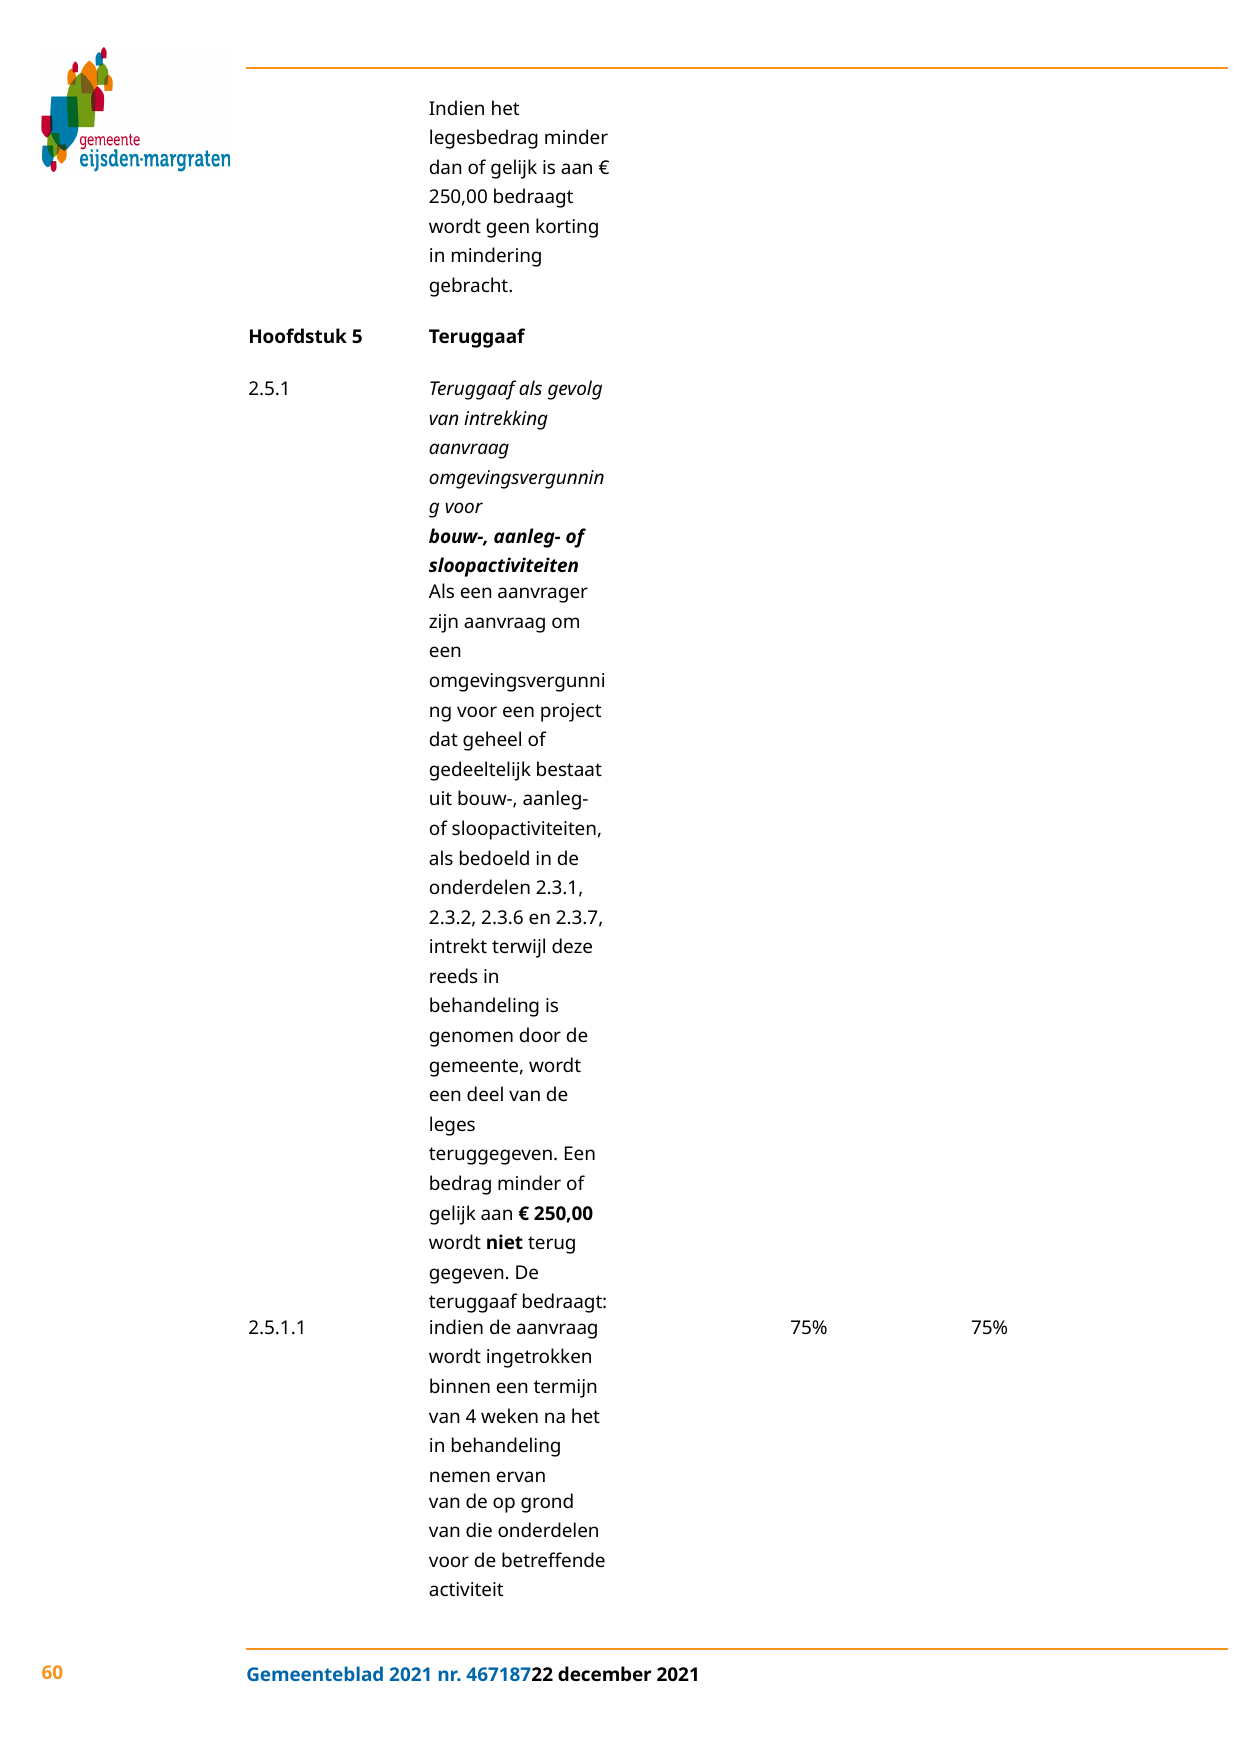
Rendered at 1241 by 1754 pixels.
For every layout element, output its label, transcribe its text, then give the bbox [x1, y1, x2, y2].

table_cell Als een aanvrager zijn aanvraag om een omgevingsvergunning voor een project dat geheel of gedeeltelijk bestaat uit bouw-, aanleg- of sloopactiviteiten, als bedoeld in de onderdelen 2.3.1, 2.3.2, 2.3.6 en 2.3.7, intrekt terwijl deze reeds in behandeling is genomen door de gemeente, wordt een deel van de leges teruggegeven. Een bedrag minder of gelijk aan € 250,00 wordt niet terug gegeven. De teruggaaf bedraagt: [429, 579, 609, 1314]
table_cell [790, 324, 971, 349]
table_cell [790, 350, 971, 375]
table_cell [248, 350, 429, 375]
table_cell Teruggaaf als gevolg van intrekking aanvraag omgevingsvergunning voor bouw-, aanleg- of sloopactiviteiten [429, 375, 609, 578]
table_cell [248, 95, 429, 298]
table_cell [248, 579, 429, 1314]
table_cell 75% [971, 1314, 1152, 1488]
table_cell [971, 95, 1152, 298]
table_cell [971, 1488, 1152, 1602]
table_cell [609, 95, 790, 298]
table_cell [429, 350, 609, 375]
table_cell 2.5.1.1 [248, 1314, 429, 1488]
table_cell [609, 1314, 790, 1488]
table_cell [790, 1488, 971, 1602]
table_cell van de op grond van die onderdelen voor de betreffende activiteit [429, 1488, 609, 1602]
table_cell [790, 95, 971, 298]
table_cell 2.5.1 [248, 375, 429, 578]
table_cell [790, 375, 971, 578]
table_cell [248, 298, 429, 324]
table_cell [609, 579, 790, 1314]
table_cell [971, 324, 1152, 349]
table_cell [971, 350, 1152, 375]
table_cell [609, 350, 790, 375]
table_cell [609, 375, 790, 578]
picture [41, 47, 231, 172]
table_cell Indien het legesbedrag minder dan of gelijk is aan € 250,00 bedraagt wordt geen korting in mindering gebracht. [429, 95, 609, 298]
table_cell [609, 1488, 790, 1602]
table_cell indien de aanvraag wordt ingetrokken binnen een termijn van 4 weken na het in behandeling nemen ervan [429, 1314, 609, 1488]
table_cell Hoofdstuk 5 [248, 324, 429, 349]
table_cell [790, 298, 971, 324]
table_cell [971, 375, 1152, 578]
table_cell [790, 579, 971, 1314]
table_cell [971, 579, 1152, 1314]
table_cell [609, 298, 790, 324]
table_cell [609, 324, 790, 349]
table_cell [971, 298, 1152, 324]
table_cell [429, 298, 609, 324]
table_cell 75% [790, 1314, 971, 1488]
table_cell Teruggaaf [429, 324, 609, 349]
table_cell [248, 1488, 429, 1602]
